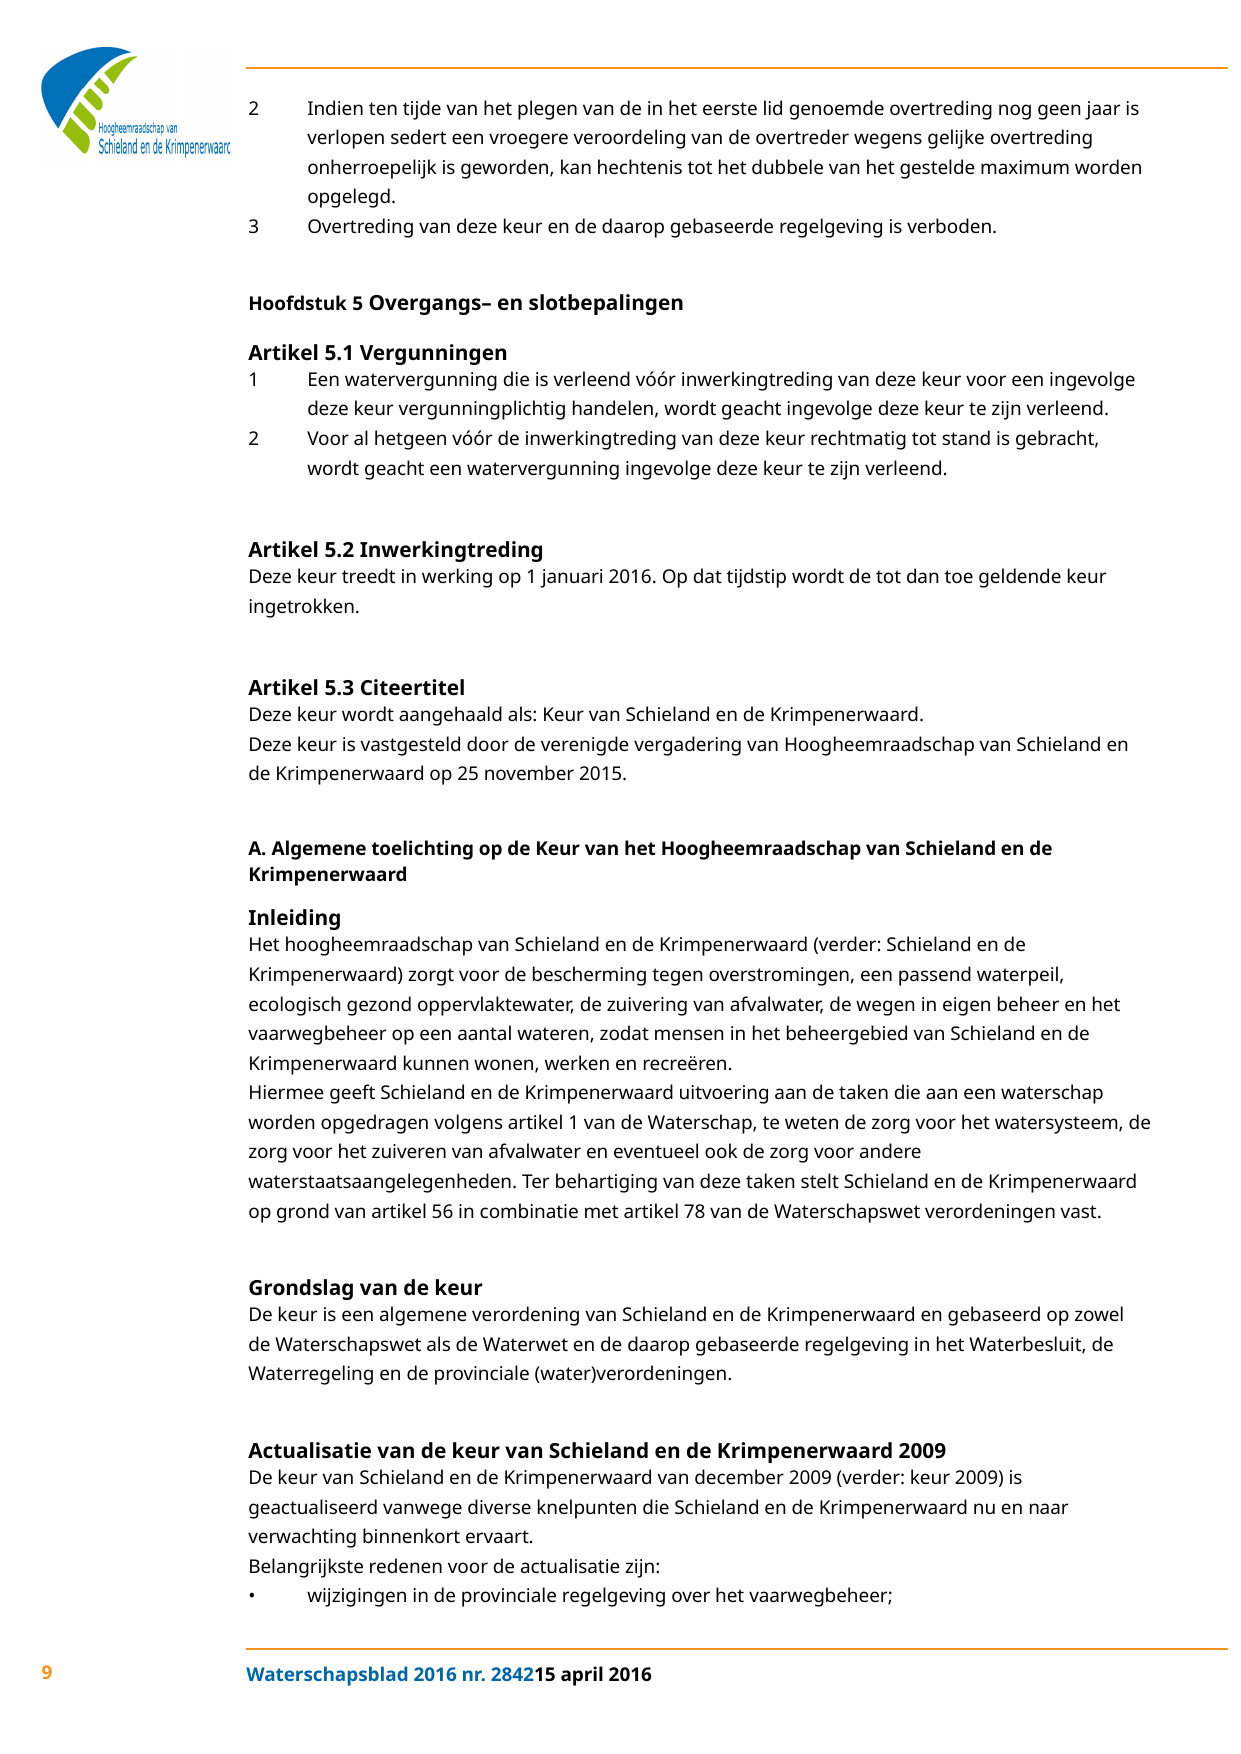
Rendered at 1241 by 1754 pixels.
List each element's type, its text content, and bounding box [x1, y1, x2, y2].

text Actualisatie van de keur van Schieland en de Krimpenerwaard 2009 [248, 1436, 1152, 1464]
list wijzigingen in de provinciale regelgeving over het vaarwegbeheer; [248, 1583, 1152, 1608]
text Deze keur treedt in werking op 1 januari 2016. Op dat tijdstip wordt de tot dan toe geldende keur ingetrokken. [248, 563, 1152, 618]
text Belangrijkste redenen voor de actualisatie zijn: [248, 1553, 1152, 1579]
text Deze keur wordt aangehaald als: Keur van Schieland en de Krimpenerwaard. [248, 701, 1152, 727]
text Het hoogheemraadschap van Schieland en de Krimpenerwaard (verder: Schieland en de Krimpenerwaard) zorgt voor de bescherming tegen overstromingen, een passend waterpeil, ecologisch gezond oppervlaktewater, de zuivering van afvalwater, de wegen in eigen beheer en het vaarwegbeheer op een aantal wateren, zodat mensen in het beheergebied van Schieland en de Krimpenerwaard kunnen wonen, werken en recreëren. [248, 932, 1152, 1076]
text Deze keur is vastgesteld door de verenigde vergadering van Hoogheemraadschap van Schieland en de Krimpenerwaard op 25 november 2015. [248, 731, 1152, 786]
list Overtreding van deze keur en de daarop gebaseerde regelgeving is verboden. [248, 213, 1152, 239]
text Grondslag van de keur [248, 1273, 1152, 1301]
text Artikel 5.1 Vergunningen [248, 338, 1152, 366]
text Hiermee geeft Schieland en de Krimpenerwaard uitvoering aan de taken die aan een waterschap worden opgedragen volgens artikel 1 van de Waterschap, te weten de zorg voor het watersysteem, de zorg voor het zuiveren van afvalwater en eventueel ook de zorg voor andere waterstaatsaangelegenheden. Ter behartiging van deze taken stelt Schieland en de Krimpenerwaard op grond van artikel 56 in combinatie met artikel 78 van de Waterschapswet verordeningen vast. [248, 1079, 1152, 1223]
text Artikel 5.2 Inwerkingtreding [248, 535, 1152, 563]
text Inleiding [248, 903, 1152, 932]
list Voor al hetgeen vóór de inwerkingtreding van deze keur rechtmatig tot stand is gebracht, wordt geacht een watervergunning ingevolge deze keur te zijn verleend. [248, 425, 1152, 481]
text De keur is een algemene verordening van Schieland en de Krimpenerwaard en gebaseerd op zowel de Waterschapswet als de Waterwet en de daarop gebaseerde regelgeving in het Waterbesluit, de Waterregeling en de provinciale (water)verordeningen. [248, 1301, 1152, 1386]
text A. Algemene toelichting op de Keur van het Hoogheemraadschap van Schieland en de Krimpenerwaard [248, 836, 1152, 887]
text Artikel 5.3 Citeertitel [248, 673, 1152, 701]
list Een watervergunning die is verleend vóór inwerkingtreding van deze keur voor een ingevolge deze keur vergunningplichtig handelen, wordt geacht ingevolge deze keur te zijn verleend. [248, 366, 1152, 421]
picture [41, 47, 231, 172]
text De keur van Schieland en de Krimpenerwaard van december 2009 (verder: keur 2009) is geactualiseerd vanwege diverse knelpunten die Schieland en de Krimpenerwaard nu en naar verwachting binnenkort ervaart. [248, 1464, 1152, 1549]
list Indien ten tijde van het plegen van de in het eerste lid genoemde overtreding nog geen jaar is verlopen sedert een vroegere veroordeling van de overtreder wegens gelijke overtreding onherroepelijk is geworden, kan hechtenis tot het dubbele van het gestelde maximum worden opgelegd. [248, 95, 1152, 209]
text Hoofdstuk 5 Overgangs– en slotbepalingen [248, 288, 1152, 317]
